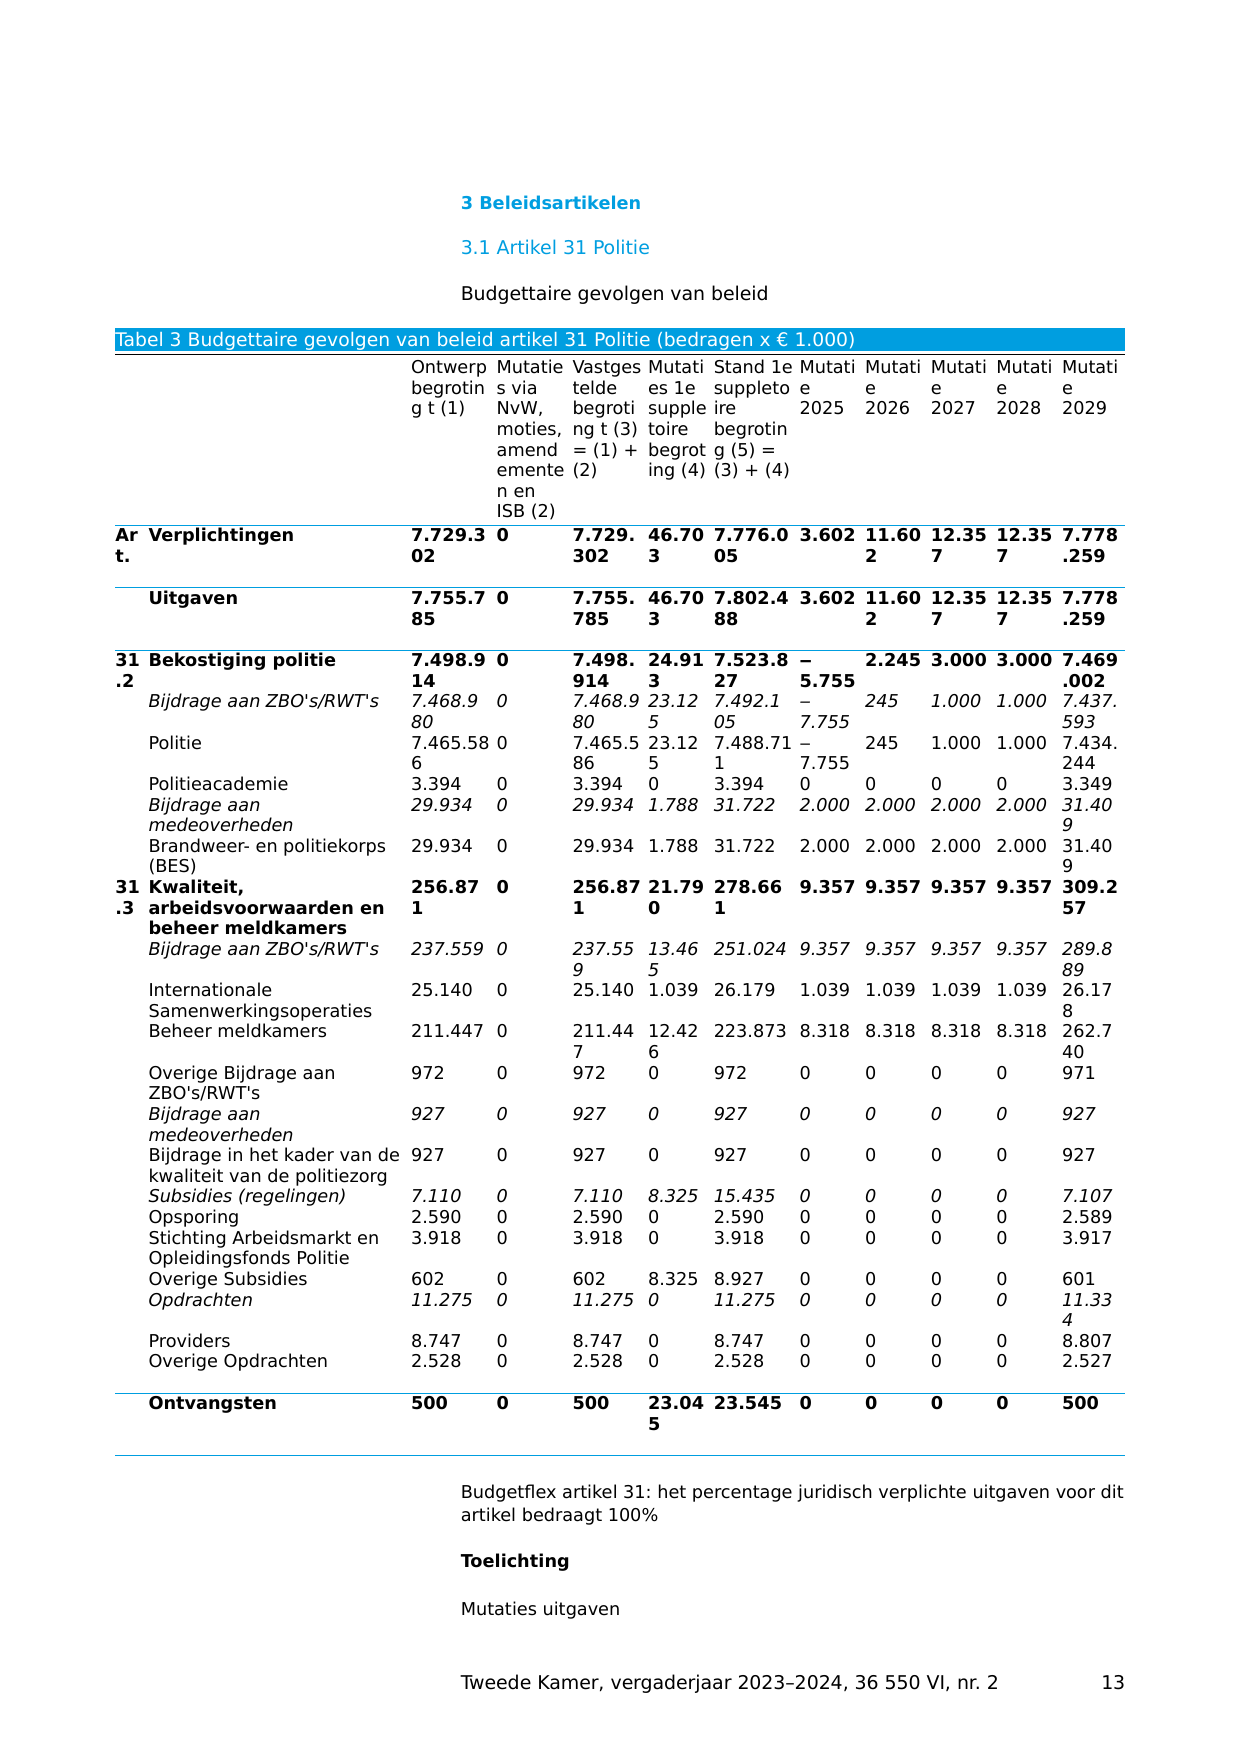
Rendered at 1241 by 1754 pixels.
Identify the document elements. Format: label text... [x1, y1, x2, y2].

table_cell 309.257 [1059, 877, 1125, 939]
table_cell 0 [928, 1269, 993, 1289]
table_cell 0 [993, 1186, 1059, 1207]
table_cell [494, 629, 569, 650]
table_cell 500 [1059, 1394, 1125, 1434]
table_cell Bijdrage aan medeoverheden [145, 795, 408, 836]
table_cell 2.000 [928, 795, 993, 836]
table_cell 46.703 [645, 526, 711, 567]
table_cell 0 [494, 1207, 569, 1228]
table_cell 8.747 [408, 1331, 493, 1351]
table_cell 29.934 [408, 836, 493, 877]
table_cell 0 [494, 1186, 569, 1207]
table_cell [645, 1435, 711, 1455]
table_cell 12.357 [928, 588, 993, 629]
table_cell 0 [645, 1351, 711, 1372]
table_cell 0 [796, 1331, 862, 1351]
table_cell Verplichtingen [145, 526, 408, 567]
table_cell 2.527 [1059, 1351, 1125, 1372]
table_cell 29.934 [569, 836, 645, 877]
table_cell [145, 1435, 408, 1455]
table_cell 1.000 [993, 691, 1059, 733]
table_cell [115, 1351, 145, 1372]
table_cell [862, 1372, 928, 1393]
table_cell [145, 629, 408, 650]
table_cell 3.394 [711, 774, 796, 794]
table_cell 2.000 [928, 836, 993, 877]
table_cell 500 [569, 1394, 645, 1434]
table_cell Bijdrage in het kader van de kwaliteit van de politiezorg [145, 1145, 408, 1186]
table_cell 12.357 [993, 526, 1059, 567]
table_cell 0 [862, 1145, 928, 1186]
table_cell 2.000 [993, 795, 1059, 836]
table_cell [115, 588, 145, 629]
table_cell 13.465 [645, 939, 711, 980]
table_cell ‒ 7.755 [796, 691, 862, 733]
table_cell Overige Opdrachten [145, 1351, 408, 1372]
table_cell 0 [796, 1063, 862, 1104]
table_cell Opsporing [145, 1207, 408, 1228]
table_cell Mutatie 2026 [862, 355, 928, 525]
table_cell Mutatie 2028 [993, 355, 1059, 525]
table_cell 7.465.586 [408, 733, 493, 774]
title 3.1 Artikel 31 Politie [461, 237, 1125, 259]
table_cell [408, 629, 493, 650]
table_cell 0 [993, 1394, 1059, 1434]
table_cell 7.802.488 [711, 588, 796, 629]
table_cell 2.528 [711, 1351, 796, 1372]
table_cell 256.871 [408, 877, 493, 939]
table_cell 256.871 [569, 877, 645, 939]
table_cell [115, 1021, 145, 1063]
table_cell 8.927 [711, 1269, 796, 1289]
table_cell 3.918 [408, 1228, 493, 1269]
table_cell 23.125 [645, 733, 711, 774]
text Toelichting [461, 1549, 1125, 1572]
table_cell [115, 1269, 145, 1289]
table_cell 12.357 [993, 588, 1059, 629]
table_cell 0 [645, 1331, 711, 1351]
table_cell 0 [928, 1228, 993, 1269]
table_cell Stichting Arbeidsmarkt en Opleidingsfonds Politie [145, 1228, 408, 1269]
table_cell 7.437.593 [1059, 691, 1125, 733]
table_cell 11.275 [711, 1290, 796, 1331]
table_cell 7.488.711 [711, 733, 796, 774]
table_cell [928, 629, 993, 650]
table_cell 927 [711, 1145, 796, 1186]
table_cell Bijdrage aan medeoverheden [145, 1104, 408, 1145]
table_cell 972 [408, 1063, 493, 1104]
table_cell 0 [645, 1145, 711, 1186]
table_cell [928, 1372, 993, 1393]
table_cell 0 [862, 1351, 928, 1372]
table_cell [711, 1372, 796, 1393]
table_cell 1.039 [862, 980, 928, 1021]
table_cell 0 [494, 1104, 569, 1145]
table_cell 7.469.002 [1059, 651, 1125, 691]
table_cell 0 [862, 1063, 928, 1104]
table_cell 25.140 [569, 980, 645, 1021]
table_cell Uitgaven [145, 588, 408, 629]
table_cell 245 [862, 691, 928, 733]
table_cell 0 [645, 1290, 711, 1331]
table_cell 0 [993, 774, 1059, 794]
table_cell [711, 629, 796, 650]
table_cell 602 [569, 1269, 645, 1289]
table_cell 0 [494, 1290, 569, 1331]
table_cell [796, 629, 862, 650]
table_cell [115, 980, 145, 1021]
table_cell [115, 567, 145, 587]
table_cell 11.602 [862, 588, 928, 629]
table_cell 0 [928, 1331, 993, 1351]
table_cell 0 [993, 1207, 1059, 1228]
table_cell 0 [862, 1228, 928, 1269]
table_cell 23.125 [645, 691, 711, 733]
table_cell 601 [1059, 1269, 1125, 1289]
table_cell 1.000 [928, 691, 993, 733]
table_cell [993, 1435, 1059, 1455]
table_cell 0 [494, 651, 569, 691]
table_cell 0 [796, 774, 862, 794]
table_cell 11.602 [862, 526, 928, 567]
table_cell 0 [993, 1063, 1059, 1104]
table_cell 0 [494, 733, 569, 774]
table_cell 1.788 [645, 795, 711, 836]
table_cell 2.528 [408, 1351, 493, 1372]
table_cell 251.024 [711, 939, 796, 980]
table_cell 7.434.244 [1059, 733, 1125, 774]
table_cell 0 [993, 1228, 1059, 1269]
table_cell 927 [711, 1104, 796, 1145]
table_cell 1.039 [796, 980, 862, 1021]
table_cell Mutatie 2029 [1059, 355, 1125, 525]
table_cell [145, 355, 408, 525]
table_cell 3.917 [1059, 1228, 1125, 1269]
table_cell 0 [494, 795, 569, 836]
table_cell 26.179 [711, 980, 796, 1021]
table_cell 7.498.914 [408, 651, 493, 691]
table_cell 2.590 [569, 1207, 645, 1228]
table_cell 0 [796, 1290, 862, 1331]
table_cell 11.275 [569, 1290, 645, 1331]
table_cell 0 [862, 1331, 928, 1351]
table_cell 0 [796, 1394, 862, 1434]
table_cell 0 [494, 939, 569, 980]
table_cell 8.325 [645, 1269, 711, 1289]
table_cell Bijdrage aan ZBO's/RWT's [145, 939, 408, 980]
table_cell [862, 1435, 928, 1455]
table_cell 23.045 [645, 1394, 711, 1434]
table_cell 46.703 [645, 588, 711, 629]
table_cell [145, 1372, 408, 1393]
table_cell 24.913 [645, 651, 711, 691]
table_cell 0 [494, 588, 569, 629]
table_cell [494, 567, 569, 587]
table_cell Stand 1e suppletoire begroting (5) = (3) + (4) [711, 355, 796, 525]
table_cell 2.000 [796, 795, 862, 836]
table_cell [115, 836, 145, 877]
table_cell [494, 1435, 569, 1455]
table_cell 2.000 [796, 836, 862, 877]
table_cell [115, 1207, 145, 1228]
table_cell 2.000 [862, 836, 928, 877]
table_cell 0 [993, 1104, 1059, 1145]
table_cell 3.000 [928, 651, 993, 691]
table_cell 31.409 [1059, 836, 1125, 877]
table_cell [1059, 629, 1125, 650]
table_cell 3.394 [408, 774, 493, 794]
table_cell [862, 629, 928, 650]
table_cell 0 [645, 1104, 711, 1145]
table_cell 2.000 [862, 795, 928, 836]
table_cell 0 [862, 1186, 928, 1207]
table_cell 21.790 [645, 877, 711, 939]
table_cell 2.245 [862, 651, 928, 691]
table_cell 8.747 [569, 1331, 645, 1351]
table_cell ‒ 7.755 [796, 733, 862, 774]
table_cell [569, 629, 645, 650]
table_cell [408, 1435, 493, 1455]
table_cell 0 [494, 877, 569, 939]
table_cell 211.447 [569, 1021, 645, 1063]
table_cell 2.589 [1059, 1207, 1125, 1228]
table_cell 972 [711, 1063, 796, 1104]
table_cell [115, 1145, 145, 1186]
table_cell 927 [569, 1145, 645, 1186]
table_cell 0 [796, 1145, 862, 1186]
table_cell [928, 567, 993, 587]
table_cell 0 [928, 1290, 993, 1331]
table_cell [711, 1435, 796, 1455]
title Budgettaire gevolgen van beleid [461, 283, 1125, 305]
table_cell 262.740 [1059, 1021, 1125, 1063]
table_cell 237.559 [569, 939, 645, 980]
table_cell 2.590 [711, 1207, 796, 1228]
table_cell 7.778.259 [1059, 588, 1125, 629]
table_cell Vastgestelde begroting t (3) = (1) + (2) [569, 355, 645, 525]
table_cell 500 [408, 1394, 493, 1434]
table_cell 7.110 [408, 1186, 493, 1207]
table_cell 0 [494, 1228, 569, 1269]
table_cell [569, 567, 645, 587]
table_cell 278.661 [711, 877, 796, 939]
table_cell 1.000 [993, 733, 1059, 774]
table_cell [115, 1331, 145, 1351]
table_cell 602 [408, 1269, 493, 1289]
table_cell [645, 1372, 711, 1393]
table_cell 0 [494, 1269, 569, 1289]
table_cell 0 [862, 1104, 928, 1145]
table_cell 15.435 [711, 1186, 796, 1207]
table_cell 0 [928, 1186, 993, 1207]
table_cell 8.318 [862, 1021, 928, 1063]
table_cell 971 [1059, 1063, 1125, 1104]
table_cell 1.000 [928, 733, 993, 774]
table_cell [993, 567, 1059, 587]
table_cell 11.334 [1059, 1290, 1125, 1331]
table_cell 31.2 [115, 651, 145, 691]
table_cell 7.468.980 [569, 691, 645, 733]
table_cell 8.325 [645, 1186, 711, 1207]
table_cell 927 [408, 1104, 493, 1145]
table_cell 0 [993, 1331, 1059, 1351]
table_cell 12.357 [928, 526, 993, 567]
table_cell 237.559 [408, 939, 493, 980]
table_cell 7.729.302 [408, 526, 493, 567]
table_cell [115, 1290, 145, 1331]
table_cell 289.889 [1059, 939, 1125, 980]
table_cell 8.318 [928, 1021, 993, 1063]
table_cell [862, 567, 928, 587]
table_cell 9.357 [862, 877, 928, 939]
table_cell 1.039 [928, 980, 993, 1021]
table_cell 9.357 [796, 877, 862, 939]
table_cell 12.426 [645, 1021, 711, 1063]
table_cell [1059, 1372, 1125, 1393]
table_cell 2.000 [993, 836, 1059, 877]
table_cell Beheer meldkamers [145, 1021, 408, 1063]
table_cell 0 [494, 1331, 569, 1351]
table_cell 3.349 [1059, 774, 1125, 794]
table_cell 0 [928, 1104, 993, 1145]
table_cell 3.394 [569, 774, 645, 794]
table_cell Providers [145, 1331, 408, 1351]
table_cell 7.468.980 [408, 691, 493, 733]
table_cell 0 [928, 1145, 993, 1186]
table_cell 0 [494, 1021, 569, 1063]
table_cell Subsidies (regelingen) [145, 1186, 408, 1207]
table_cell Mutatie 2027 [928, 355, 993, 525]
table_cell 0 [796, 1104, 862, 1145]
table_cell 211.447 [408, 1021, 493, 1063]
table_cell 2.590 [408, 1207, 493, 1228]
table_cell [115, 733, 145, 774]
table_cell 0 [862, 774, 928, 794]
table_cell [115, 774, 145, 794]
table_cell 0 [993, 1351, 1059, 1372]
table_cell [115, 691, 145, 733]
table_cell 1.039 [645, 980, 711, 1021]
table_cell 0 [796, 1351, 862, 1372]
table_cell 3.602 [796, 526, 862, 567]
table_cell 9.357 [993, 939, 1059, 980]
table_cell [115, 795, 145, 836]
table_cell 223.873 [711, 1021, 796, 1063]
table_cell 1.788 [645, 836, 711, 877]
table_cell [1059, 1435, 1125, 1455]
table_cell 927 [1059, 1145, 1125, 1186]
table_cell [115, 1063, 145, 1104]
table_cell 3.000 [993, 651, 1059, 691]
table_cell [569, 1372, 645, 1393]
table_cell Mutatie 2025 [796, 355, 862, 525]
table_cell 9.357 [928, 939, 993, 980]
table_cell 3.918 [569, 1228, 645, 1269]
table_cell 29.934 [569, 795, 645, 836]
table_cell 0 [928, 1207, 993, 1228]
table_cell 0 [928, 1394, 993, 1434]
table_cell 0 [494, 1063, 569, 1104]
table_cell Ontvangsten [145, 1394, 408, 1434]
table_cell Internationale Samenwerkingsoperaties [145, 980, 408, 1021]
table_cell 0 [494, 836, 569, 877]
table_cell [645, 629, 711, 650]
table_cell [115, 1372, 145, 1393]
table_cell [1059, 567, 1125, 587]
table_cell 927 [1059, 1104, 1125, 1145]
table_cell 0 [862, 1269, 928, 1289]
table_cell 0 [928, 774, 993, 794]
table_cell 7.492.105 [711, 691, 796, 733]
title 3 Beleidsartikelen [461, 191, 1125, 214]
table_cell 0 [862, 1290, 928, 1331]
table_cell 0 [796, 1186, 862, 1207]
table_cell 25.140 [408, 980, 493, 1021]
table_cell Bijdrage aan ZBO's/RWT's [145, 691, 408, 733]
table_cell 9.357 [796, 939, 862, 980]
table_cell [115, 629, 145, 650]
table_cell Overige Bijdrage aan ZBO's/RWT's [145, 1063, 408, 1104]
table_cell 0 [928, 1351, 993, 1372]
table_cell 9.357 [862, 939, 928, 980]
table_cell 0 [796, 1269, 862, 1289]
table_cell 0 [993, 1269, 1059, 1289]
table_cell 0 [494, 1145, 569, 1186]
table_cell 31.3 [115, 877, 145, 939]
table_cell 3.602 [796, 588, 862, 629]
table_cell Mutaties via NvW, moties, amendementen en ISB (2) [494, 355, 569, 525]
text Budgetflex artikel 31: het percentage juridisch verplichte uitgaven voor dit artikel bedraagt 100% [461, 1481, 1125, 1526]
table_cell 0 [494, 1351, 569, 1372]
table_cell 0 [862, 1394, 928, 1434]
table_cell 927 [408, 1145, 493, 1186]
table_cell 11.275 [408, 1290, 493, 1331]
table_cell 7.729.302 [569, 526, 645, 567]
table_cell 7.107 [1059, 1186, 1125, 1207]
table_cell 245 [862, 733, 928, 774]
table_cell [115, 1186, 145, 1207]
table_cell [796, 1435, 862, 1455]
table_cell 26.178 [1059, 980, 1125, 1021]
table_cell 0 [645, 1228, 711, 1269]
table_cell 7.110 [569, 1186, 645, 1207]
table_cell Opdrachten [145, 1290, 408, 1331]
table_cell 0 [928, 1063, 993, 1104]
table_cell 9.357 [928, 877, 993, 939]
table_cell [928, 1435, 993, 1455]
table_cell [115, 1394, 145, 1434]
table_cell [711, 567, 796, 587]
table_cell 8.318 [796, 1021, 862, 1063]
table_cell [115, 1104, 145, 1145]
table_cell Ontwerpbegroting t (1) [408, 355, 493, 525]
table_cell 8.807 [1059, 1331, 1125, 1351]
table_cell 0 [796, 1228, 862, 1269]
table_cell [115, 355, 145, 525]
table_cell 0 [645, 1063, 711, 1104]
table_cell 2.528 [569, 1351, 645, 1372]
table_cell 0 [993, 1145, 1059, 1186]
table_cell 927 [569, 1104, 645, 1145]
table_cell Kwaliteit, arbeidsvoorwaarden en beheer meldkamers [145, 877, 408, 939]
table_cell Brandweer- en politiekorps (BES) [145, 836, 408, 877]
table_cell 0 [494, 691, 569, 733]
table_cell 3.918 [711, 1228, 796, 1269]
table_cell 8.747 [711, 1331, 796, 1351]
table_cell [115, 939, 145, 980]
table_cell 7.498.914 [569, 651, 645, 691]
table_cell 31.722 [711, 836, 796, 877]
table_cell 0 [993, 1290, 1059, 1331]
table_cell 7.465.586 [569, 733, 645, 774]
table_cell 7.523.827 [711, 651, 796, 691]
table_cell 0 [862, 1207, 928, 1228]
table_cell 972 [569, 1063, 645, 1104]
table_cell 31.722 [711, 795, 796, 836]
table_cell Mutaties 1e suppletoire begroting (4) [645, 355, 711, 525]
table_cell 7.755.785 [569, 588, 645, 629]
table_cell Bekostiging politie [145, 651, 408, 691]
table_cell [408, 567, 493, 587]
table_cell Overige Subsidies [145, 1269, 408, 1289]
table_cell [569, 1435, 645, 1455]
table_cell 23.545 [711, 1394, 796, 1434]
text Mutaties uitgaven [461, 1574, 1125, 1620]
table_cell 1.039 [993, 980, 1059, 1021]
table_cell 7.755.785 [408, 588, 493, 629]
table_cell 8.318 [993, 1021, 1059, 1063]
table_cell [115, 1435, 145, 1455]
table_cell [796, 567, 862, 587]
table_cell [145, 567, 408, 587]
table_cell 0 [494, 1394, 569, 1434]
table_cell 7.778.259 [1059, 526, 1125, 567]
table_cell [796, 1372, 862, 1393]
table_cell Art. [115, 526, 145, 567]
table_cell Politie [145, 733, 408, 774]
table_cell 0 [645, 774, 711, 794]
table_cell 0 [645, 1207, 711, 1228]
table_cell 0 [494, 774, 569, 794]
table_cell [408, 1372, 493, 1393]
table_cell 0 [796, 1207, 862, 1228]
table_cell 31.409 [1059, 795, 1125, 836]
table_cell [993, 629, 1059, 650]
table_cell [645, 567, 711, 587]
table_cell 9.357 [993, 877, 1059, 939]
table_cell [993, 1372, 1059, 1393]
table_cell [494, 1372, 569, 1393]
table_cell 0 [494, 980, 569, 1021]
table_cell 7.776.005 [711, 526, 796, 567]
table_cell 0 [494, 526, 569, 567]
table_cell [115, 1228, 145, 1269]
table_cell 29.934 [408, 795, 493, 836]
table_cell ‒ 5.755 [796, 651, 862, 691]
table_cell Politieacademie [145, 774, 408, 794]
